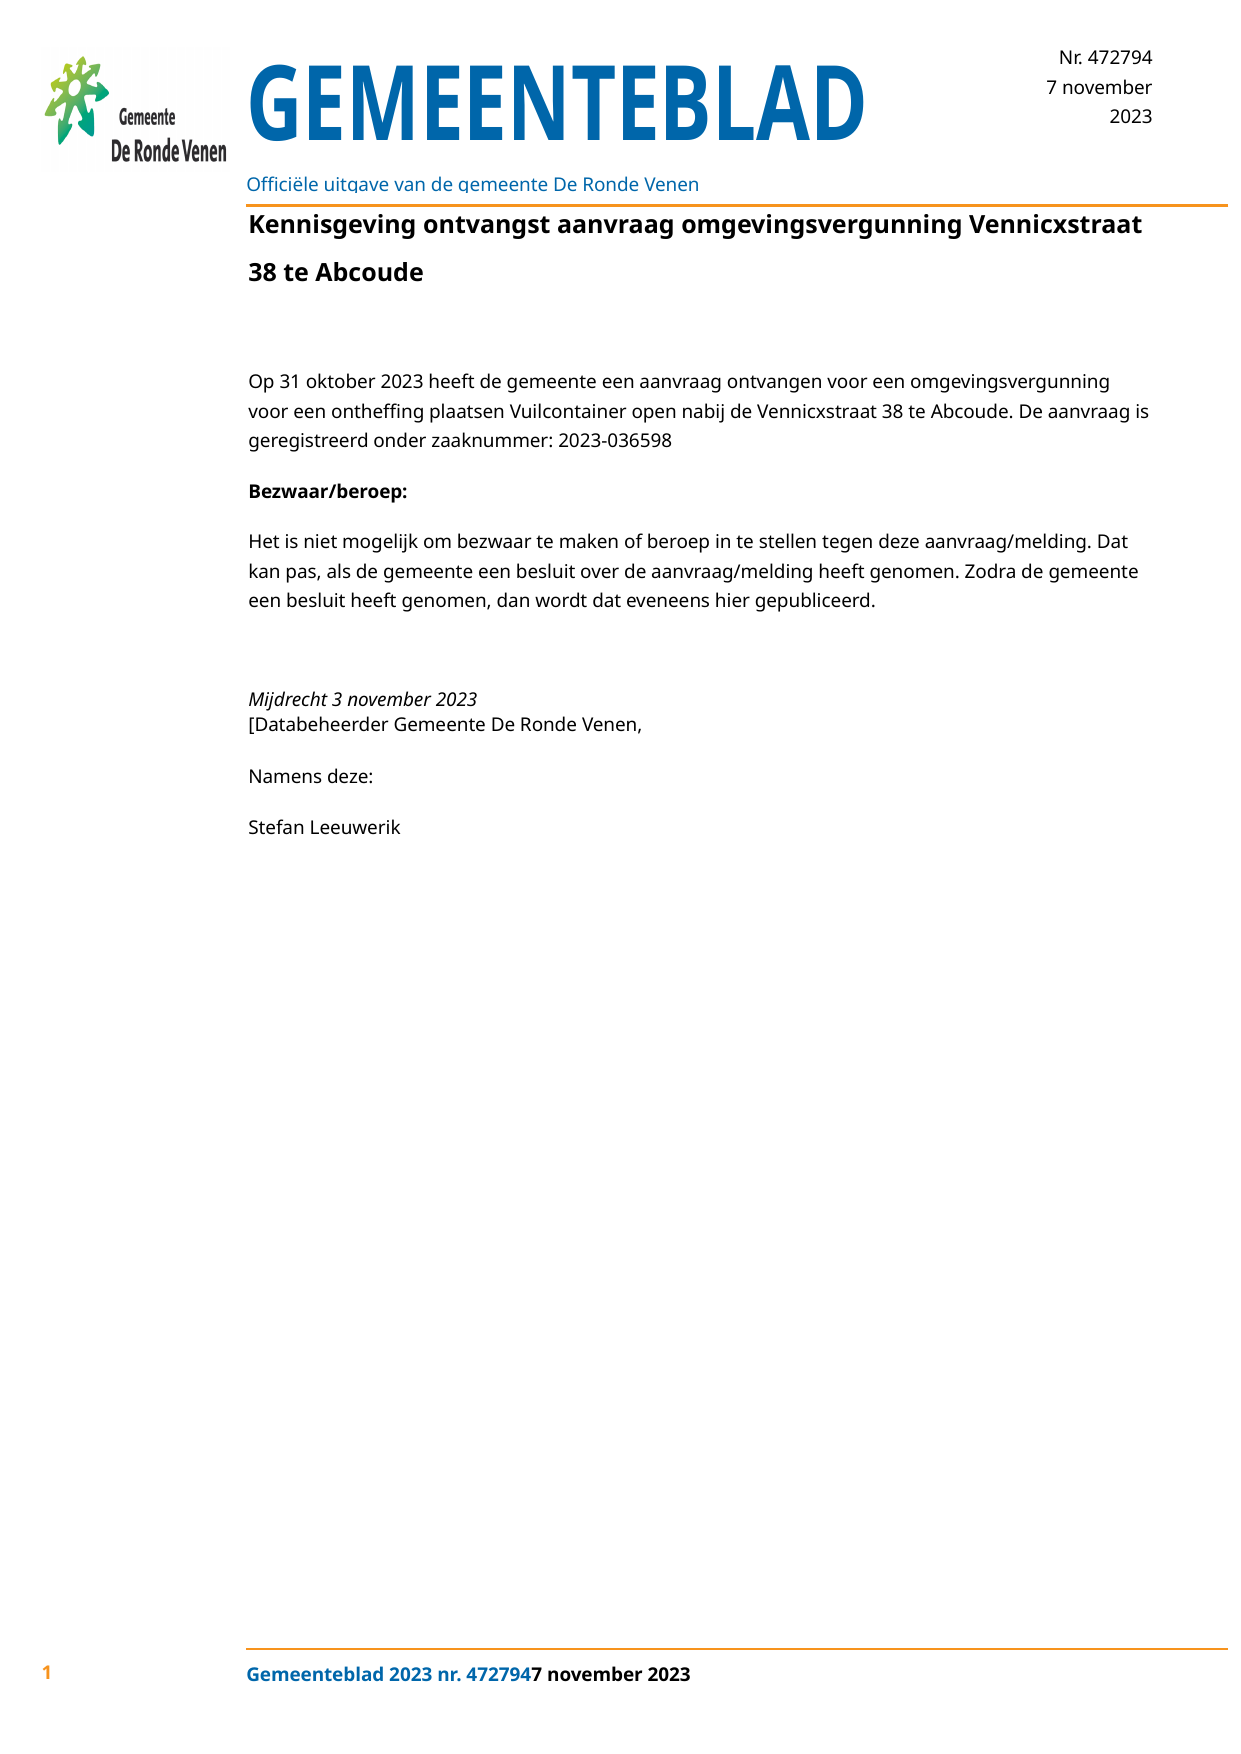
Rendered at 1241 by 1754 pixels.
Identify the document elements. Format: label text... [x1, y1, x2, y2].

text Bezwaar/beroep: [248, 478, 1152, 504]
text Mijdrecht 3 november 2023 [248, 686, 1152, 711]
text [Databeheerder Gemeente De Ronde Venen, [248, 711, 1152, 737]
text Kennisgeving ontvangst aanvraag omgevingsvergunning Vennicxstraat 38 te Abcoude [248, 207, 1152, 288]
text Namens deze: [248, 763, 1152, 789]
text Stefan Leeuwerik [248, 814, 1152, 840]
picture [41, 47, 231, 172]
text Op 31 oktober 2023 heeft de gemeente een aanvraag ontvangen voor een omgevingsvergunning voor een ontheffing plaatsen Vuilcontainer open nabij de Vennicxstraat 38 te Abcoude. De aanvraag is geregistreerd onder zaaknummer: 2023-036598 [248, 368, 1152, 453]
text Het is niet mogelijk om bezwaar te maken of beroep in te stellen tegen deze aanvraag/melding. Dat kan pas, als de gemeente een besluit over de aanvraag/melding heeft genomen. Zodra de gemeente een besluit heeft genomen, dan wordt dat eveneens hier gepubliceerd. [248, 528, 1152, 613]
